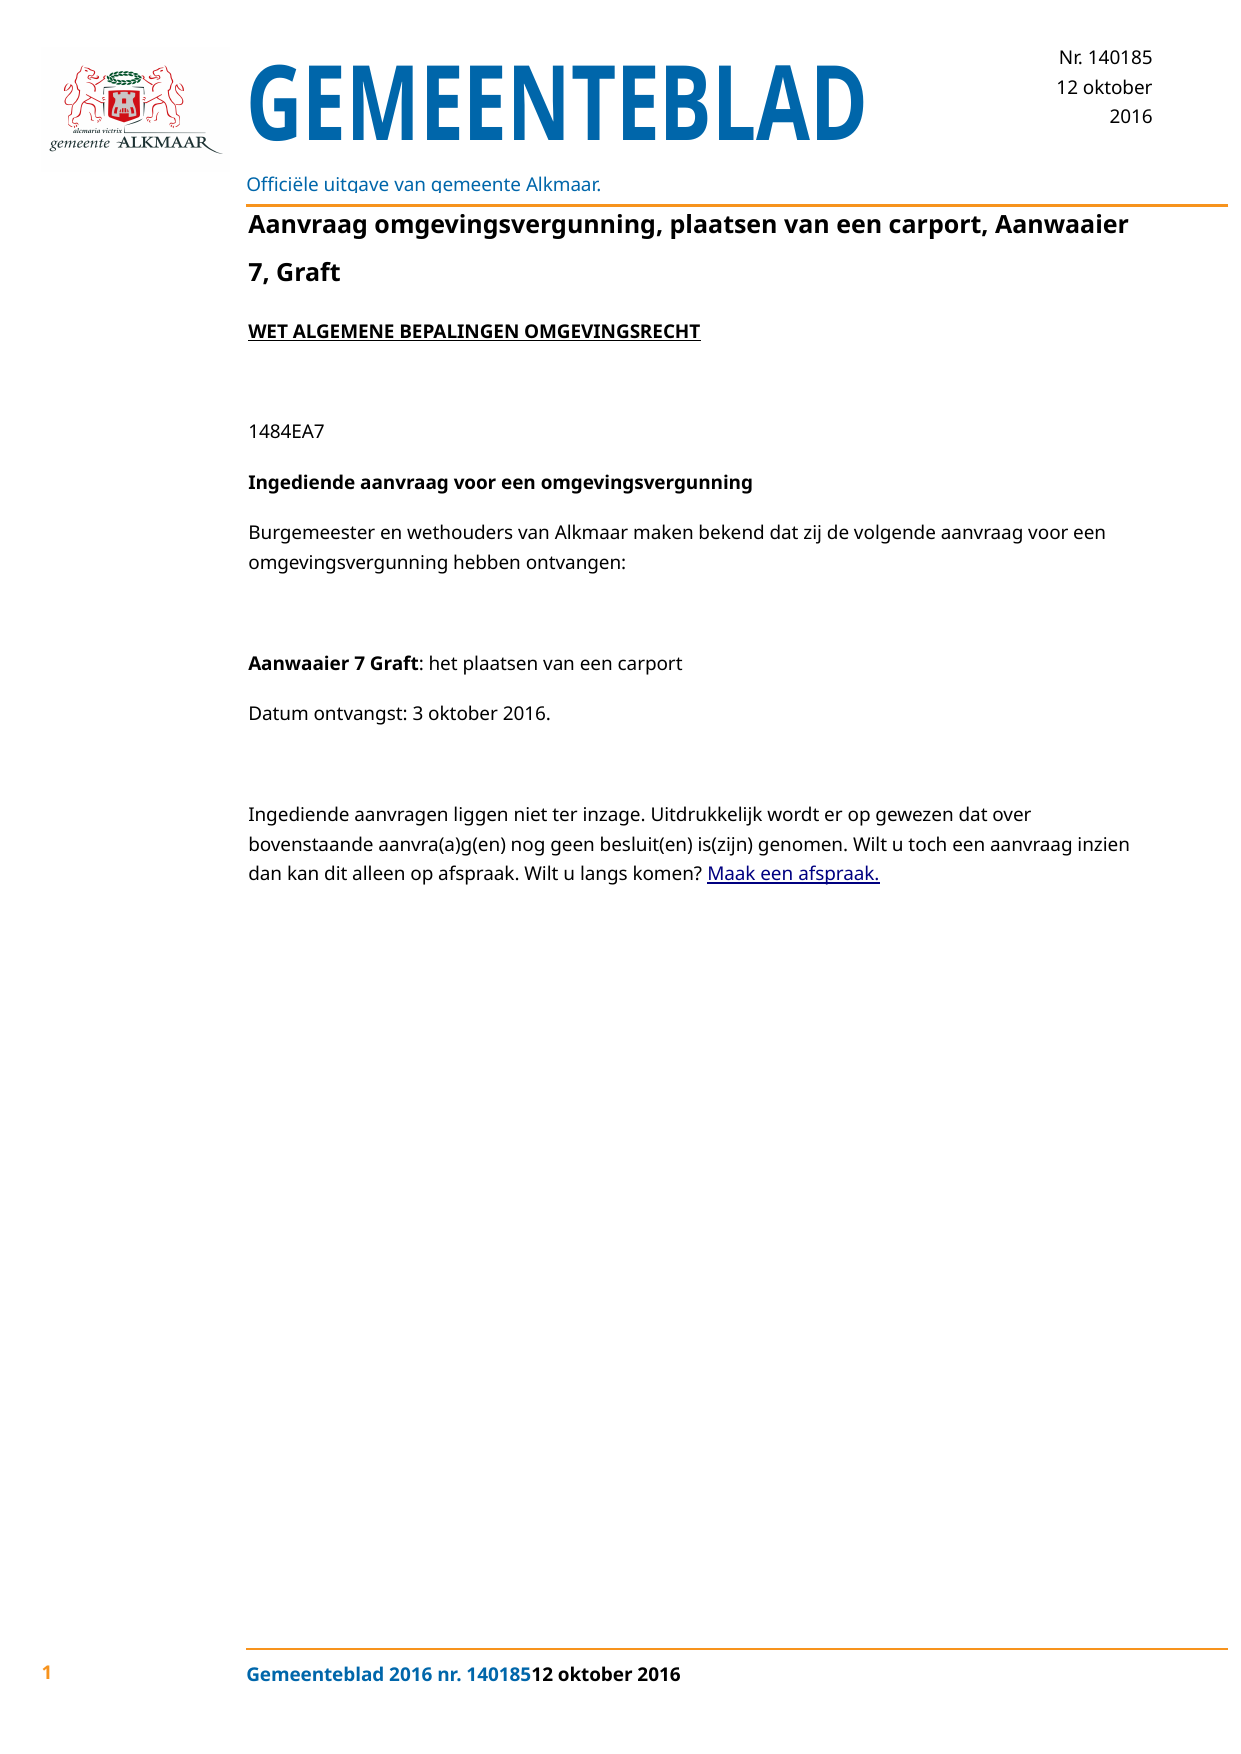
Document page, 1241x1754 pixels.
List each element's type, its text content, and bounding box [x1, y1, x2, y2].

text WET ALGEMENE BEPALINGEN OMGEVINGSRECHT [248, 318, 1152, 344]
picture [41, 47, 231, 172]
text Aanwaaier 7 Graft: het plaatsen van een carport [248, 650, 1152, 676]
text Datum ontvangst: 3 oktober 2016. [248, 700, 1152, 726]
text 1484EA7 [248, 419, 1152, 444]
text Ingediende aanvraag voor een omgevingsvergunning [248, 469, 1152, 495]
text Aanvraag omgevingsvergunning, plaatsen van een carport, Aanwaaier 7, Graft [248, 207, 1152, 288]
text Burgemeester en wethouders van Alkmaar maken bekend dat zij de volgende aanvraag voor een omgevingsvergunning hebben ontvangen: [248, 519, 1152, 575]
text Ingediende aanvragen liggen niet ter inzage. Uitdrukkelijk wordt er op gewezen dat over bovenstaande aanvra(a)g(en) nog geen besluit(en) is(zijn) genomen. Wilt u toch een aanvraag inzien dan kan dit alleen op afspraak. Wilt u langs komen? Maak een afspraak. [248, 801, 1152, 886]
